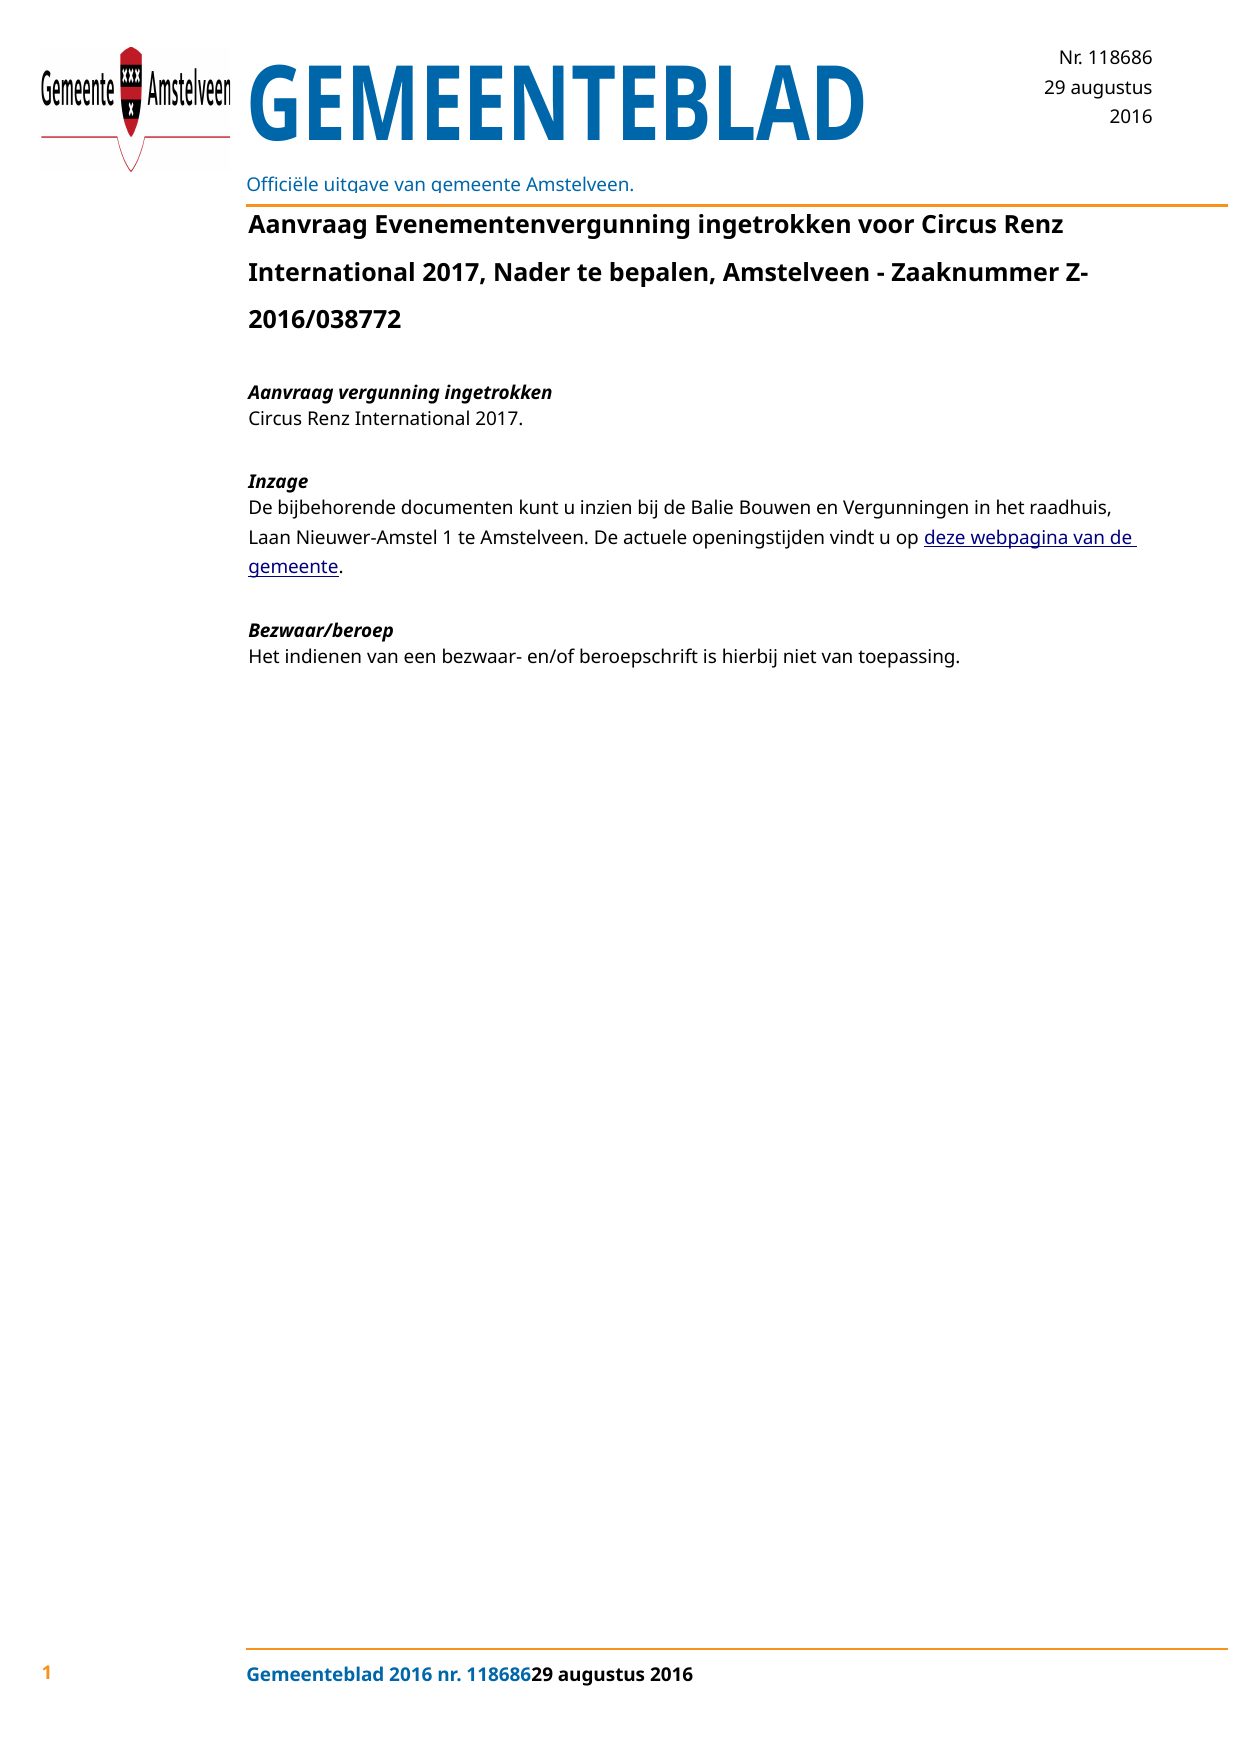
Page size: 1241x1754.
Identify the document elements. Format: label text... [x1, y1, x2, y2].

text Aanvraag Evenementenvergunning ingetrokken voor Circus Renz International 2017, Nader te bepalen, Amstelveen - Zaaknummer Z-2016/038772 [248, 207, 1152, 336]
text Inzage [248, 469, 1152, 494]
text Circus Renz International 2017. [248, 405, 1152, 431]
text Het indienen van een bezwaar- en/of beroepschrift is hierbij niet van toepassing. [248, 643, 1152, 669]
text Bezwaar/beroep [248, 618, 1152, 643]
text Aanvraag vergunning ingetrokken [248, 379, 1152, 405]
picture [41, 47, 231, 172]
text De bijbehorende documenten kunt u inzien bij de Balie Bouwen en Vergunningen in het raadhuis, Laan Nieuwer-Amstel 1 te Amstelveen. De actuele openingstijden vindt u op deze webpagina van de gemeente. [248, 494, 1152, 579]
